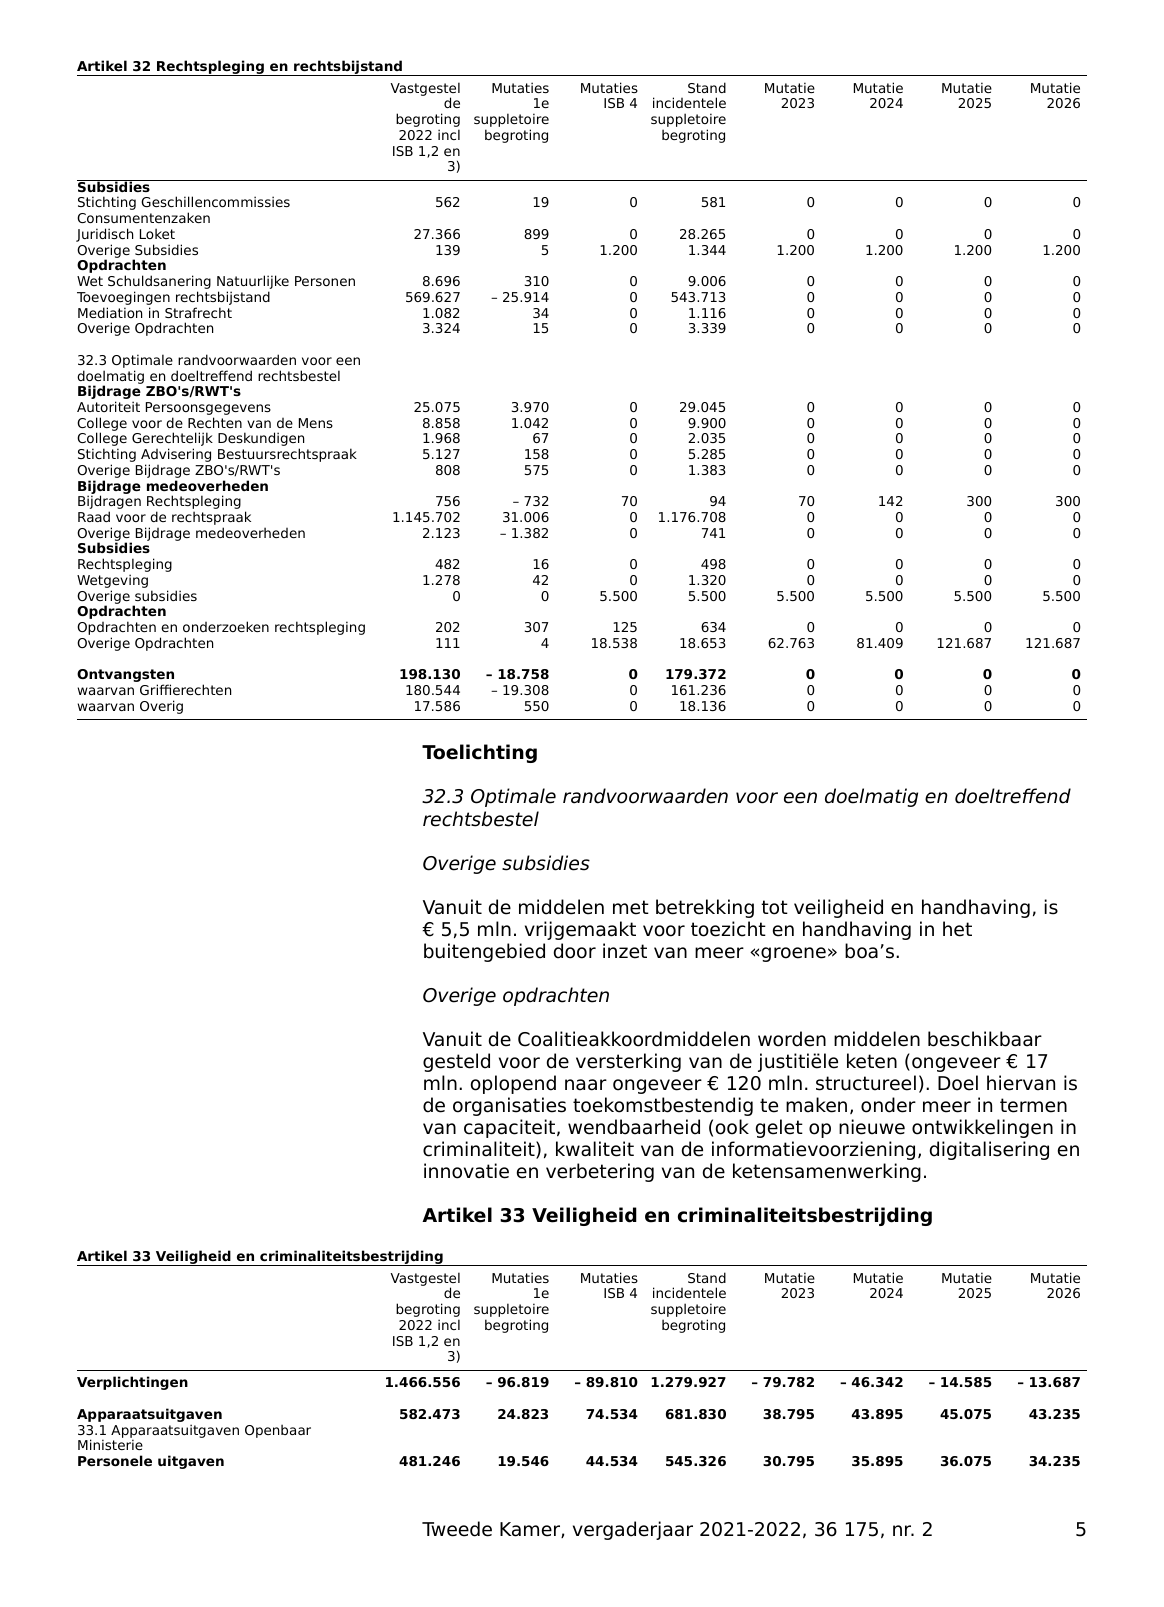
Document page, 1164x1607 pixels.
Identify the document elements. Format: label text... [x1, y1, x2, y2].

table_cell 741 [644, 526, 732, 541]
table_cell Mutatie 2024 [821, 1266, 909, 1369]
table_cell 0 [998, 305, 1087, 321]
table_cell [378, 651, 466, 667]
table_cell – 79.782 [732, 1371, 821, 1391]
table_cell Personele uitgaven [77, 1454, 378, 1469]
table_cell – 19.308 [466, 683, 555, 699]
table_cell [466, 604, 555, 620]
table_cell Toevoegingen rechtsbijstand [77, 290, 378, 305]
table_cell [732, 353, 821, 384]
table_cell [644, 1391, 732, 1407]
table_cell Subsidies [77, 181, 378, 195]
table_cell [555, 1391, 644, 1407]
table_cell 1.200 [555, 243, 644, 258]
table_cell 0 [732, 620, 821, 636]
table_cell 0 [998, 195, 1087, 227]
table_cell [466, 337, 555, 353]
table_cell [909, 258, 998, 274]
table_cell [998, 181, 1087, 195]
table_cell 310 [466, 274, 555, 290]
table_cell 0 [555, 431, 644, 447]
table_cell 0 [821, 557, 909, 573]
table_cell 198.130 [378, 667, 466, 683]
table_cell 35.895 [821, 1454, 909, 1469]
table_cell [732, 541, 821, 557]
table_cell 0 [998, 227, 1087, 242]
table_cell [555, 604, 644, 620]
table_cell 5.500 [732, 589, 821, 604]
table_cell [466, 258, 555, 274]
table_cell 1.200 [732, 243, 821, 258]
table_cell 756 [378, 494, 466, 510]
table_cell Stichting Advisering Bestuursrechtspraak [77, 447, 378, 463]
table_cell [821, 604, 909, 620]
table_cell 111 [378, 636, 466, 651]
table_cell 5.127 [378, 447, 466, 463]
table_cell 0 [821, 667, 909, 683]
table_cell 0 [998, 274, 1087, 290]
table_cell 1.344 [644, 243, 732, 258]
table_cell 1.200 [909, 243, 998, 258]
table_cell Overige Opdrachten [77, 636, 378, 651]
table_cell Ontvangsten [77, 667, 378, 683]
table_cell 543.713 [644, 290, 732, 305]
table_cell [644, 181, 732, 195]
table_cell [378, 1423, 466, 1454]
table_cell 34.235 [998, 1454, 1087, 1469]
table_cell 0 [998, 667, 1087, 683]
table_cell Rechtspleging [77, 557, 378, 573]
table_cell [466, 651, 555, 667]
table_cell – 732 [466, 494, 555, 510]
table_cell 0 [909, 431, 998, 447]
table_cell [909, 479, 998, 494]
table_cell 70 [555, 494, 644, 510]
table_cell 158 [466, 447, 555, 463]
table_cell Mutaties ISB 4 [555, 76, 644, 179]
table_cell [909, 181, 998, 195]
table_cell 18.136 [644, 699, 732, 719]
table_cell 0 [732, 463, 821, 478]
table_cell 0 [555, 274, 644, 290]
table_cell Bijdrage medeoverheden [77, 479, 378, 494]
table_cell 0 [821, 620, 909, 636]
table_cell 27.366 [378, 227, 466, 242]
table_cell 4 [466, 636, 555, 651]
table_cell 0 [821, 463, 909, 478]
table_cell 300 [998, 494, 1087, 510]
table_cell 32.3 Optimale randvoorwaarden voor een doelmatig en doeltreffend rechtsbestel [77, 353, 378, 384]
table_cell 1.466.556 [378, 1371, 466, 1391]
table_cell 5.500 [998, 589, 1087, 604]
table_cell [909, 541, 998, 557]
table_cell [644, 258, 732, 274]
table_header Artikel 33 Veiligheid en criminaliteitsbestrijding [77, 1249, 1087, 1265]
table_cell [732, 604, 821, 620]
table_cell 1.082 [378, 305, 466, 321]
table_cell [732, 258, 821, 274]
table_cell Vastgestelde begroting 2022 incl ISB 1,2 en 3) [378, 76, 466, 179]
table_cell Verplichtingen [77, 1371, 378, 1391]
table_cell 0 [555, 526, 644, 541]
table_cell 0 [821, 290, 909, 305]
table_cell [998, 479, 1087, 494]
table_cell [644, 651, 732, 667]
table_cell 0 [555, 699, 644, 719]
table_cell 202 [378, 620, 466, 636]
table_cell 0 [998, 447, 1087, 463]
table_cell [732, 337, 821, 353]
table_cell [644, 541, 732, 557]
table_cell 1.145.702 [378, 510, 466, 526]
table_cell Stichting Geschillencommissies Consumentenzaken [77, 195, 378, 227]
table_cell Subsidies [77, 541, 378, 557]
table_cell Mutatie 2026 [998, 76, 1087, 179]
table_cell 179.372 [644, 667, 732, 683]
table_cell 139 [378, 243, 466, 258]
table_cell 81.409 [821, 636, 909, 651]
table_cell 0 [909, 416, 998, 431]
table_cell – 14.585 [909, 1371, 998, 1391]
table_cell [378, 384, 466, 400]
table_cell [555, 181, 644, 195]
table_cell 5.500 [555, 589, 644, 604]
table_cell 0 [909, 699, 998, 719]
table_cell 121.687 [909, 636, 998, 651]
table_cell Mutatie 2024 [821, 76, 909, 179]
text Vanuit de Coalitieakkoordmiddelen worden middelen beschikbaar gesteld voor de versterking van de justitiële keten (ongeveer € 17 mln. oplopend naar ongeveer € 120 mln. structureel). Doel hiervan is de organisaties toekomstbestendig te maken, onder meer in termen van capaciteit, wendbaarheid (ook gelet op nieuwe ontwikkelingen in criminaliteit), kwaliteit van de informatievoorziening, digitalisering en innovatie en verbetering van de ketensamenwerking. [422, 1029, 1087, 1183]
table_cell 5.500 [644, 589, 732, 604]
table_cell 0 [732, 447, 821, 463]
table_cell Mutaties 1e suppletoire begroting [466, 1266, 555, 1369]
table_cell 0 [555, 510, 644, 526]
table_cell [378, 181, 466, 195]
table_cell [821, 651, 909, 667]
table_cell 0 [555, 416, 644, 431]
table_cell [77, 1266, 378, 1369]
table_cell Opdrachten [77, 604, 378, 620]
table_cell [555, 337, 644, 353]
table_cell 74.534 [555, 1407, 644, 1422]
table_cell – 18.758 [466, 667, 555, 683]
table_cell 42 [466, 573, 555, 588]
subtitle Overige subsidies [422, 853, 1087, 874]
table_cell 0 [732, 305, 821, 321]
table_cell [77, 651, 378, 667]
table_cell – 1.382 [466, 526, 555, 541]
table_cell [644, 353, 732, 384]
table_cell 0 [732, 400, 821, 416]
table_cell 0 [555, 667, 644, 683]
table_cell 562 [378, 195, 466, 227]
table_cell 0 [909, 510, 998, 526]
table_cell [821, 337, 909, 353]
table_cell [998, 384, 1087, 400]
table_cell 19 [466, 195, 555, 227]
table_cell 2.123 [378, 526, 466, 541]
table_cell 3.339 [644, 321, 732, 337]
table_cell 62.763 [732, 636, 821, 651]
table_cell 0 [555, 447, 644, 463]
table_cell 0 [821, 526, 909, 541]
table_cell 0 [821, 699, 909, 719]
table_cell [644, 604, 732, 620]
table_cell 29.045 [644, 400, 732, 416]
table_cell Mutatie 2023 [732, 1266, 821, 1369]
table_cell 24.823 [466, 1407, 555, 1422]
table_cell 31.006 [466, 510, 555, 526]
table_cell Overige subsidies [77, 589, 378, 604]
table_cell 0 [732, 699, 821, 719]
table_cell Mutatie 2026 [998, 1266, 1087, 1369]
table_cell 30.795 [732, 1454, 821, 1469]
table_cell [821, 479, 909, 494]
table_cell 1.279.927 [644, 1371, 732, 1391]
table_cell 18.538 [555, 636, 644, 651]
table_cell 0 [909, 620, 998, 636]
table_cell 0 [555, 557, 644, 573]
table_cell [378, 479, 466, 494]
table_cell Raad voor de rechtspraak [77, 510, 378, 526]
table_cell 0 [998, 416, 1087, 431]
table_cell [909, 1391, 998, 1407]
table_cell 0 [909, 683, 998, 699]
table_cell Wetgeving [77, 573, 378, 588]
table_cell 307 [466, 620, 555, 636]
table_cell Juridisch Loket [77, 227, 378, 242]
table_cell Stand incidentele suppletoire begroting [644, 1266, 732, 1369]
table_cell 125 [555, 620, 644, 636]
table_cell [378, 258, 466, 274]
table_cell [555, 479, 644, 494]
table_cell 0 [998, 431, 1087, 447]
table_cell 0 [909, 227, 998, 242]
table_cell 0 [998, 557, 1087, 573]
table_cell 0 [555, 321, 644, 337]
table_cell 300 [909, 494, 998, 510]
table_cell 2.035 [644, 431, 732, 447]
table_cell [821, 353, 909, 384]
table_cell [998, 604, 1087, 620]
table_cell 1.200 [998, 243, 1087, 258]
table_cell Bijdrage ZBO's/RWT's [77, 384, 378, 400]
table_cell [732, 479, 821, 494]
table_cell 5.500 [821, 589, 909, 604]
table_cell [644, 384, 732, 400]
table_cell 0 [998, 290, 1087, 305]
table_cell 0 [998, 573, 1087, 588]
table_cell [77, 337, 378, 353]
table_cell [555, 541, 644, 557]
table_cell 5.285 [644, 447, 732, 463]
table_cell 33.1 Apparaatsuitgaven Openbaar Ministerie [77, 1423, 378, 1454]
table_cell 808 [378, 463, 466, 478]
table_cell 0 [555, 683, 644, 699]
table_cell 43.895 [821, 1407, 909, 1422]
table_cell [998, 1423, 1087, 1454]
table_cell 3.970 [466, 400, 555, 416]
table_cell [998, 258, 1087, 274]
table_cell Overige Opdrachten [77, 321, 378, 337]
table_cell Wet Schuldsanering Natuurlijke Personen [77, 274, 378, 290]
table_cell 1.042 [466, 416, 555, 431]
table_cell 0 [909, 195, 998, 227]
table_cell [466, 479, 555, 494]
table_cell [821, 1423, 909, 1454]
table_cell 9.006 [644, 274, 732, 290]
subtitle Overige opdrachten [422, 985, 1087, 1007]
table_cell [821, 181, 909, 195]
table_cell [378, 353, 466, 384]
table_cell 0 [909, 463, 998, 478]
table_cell 581 [644, 195, 732, 227]
table_cell 44.534 [555, 1454, 644, 1469]
table_cell 0 [909, 290, 998, 305]
table_cell 0 [732, 195, 821, 227]
table_cell Overige Bijdrage ZBO's/RWT's [77, 463, 378, 478]
table_cell Mutatie 2023 [732, 76, 821, 179]
table_cell [821, 1391, 909, 1407]
table_cell 1.968 [378, 431, 466, 447]
table_cell [909, 353, 998, 384]
table_cell [466, 384, 555, 400]
table_cell 0 [909, 667, 998, 683]
table_cell [909, 337, 998, 353]
table_cell 8.858 [378, 416, 466, 431]
table_cell Mutatie 2025 [909, 76, 998, 179]
table_cell Autoriteit Persoonsgegevens [77, 400, 378, 416]
table_cell 498 [644, 557, 732, 573]
table_cell 545.326 [644, 1454, 732, 1469]
table_cell 1.176.708 [644, 510, 732, 526]
subtitle 32.3 Optimale randvoorwaarden voor een doelmatig en doeltreffend rechtsbestel [422, 786, 1087, 830]
table_cell 0 [732, 683, 821, 699]
table_cell 0 [821, 400, 909, 416]
table_cell 0 [998, 321, 1087, 337]
table_cell 0 [555, 573, 644, 588]
table_cell [378, 1391, 466, 1407]
table_cell 0 [732, 416, 821, 431]
table_cell 25.075 [378, 400, 466, 416]
table_cell 45.075 [909, 1407, 998, 1422]
table_cell 1.383 [644, 463, 732, 478]
table_cell 0 [909, 447, 998, 463]
table_cell 0 [909, 274, 998, 290]
table_cell 0 [821, 416, 909, 431]
table_cell 17.586 [378, 699, 466, 719]
table_cell 0 [998, 510, 1087, 526]
table_cell [466, 1391, 555, 1407]
table_cell 161.236 [644, 683, 732, 699]
table_cell [909, 604, 998, 620]
table_cell [466, 181, 555, 195]
table_cell Overige Bijdrage medeoverheden [77, 526, 378, 541]
table_cell [644, 479, 732, 494]
table_cell 0 [821, 305, 909, 321]
table_cell 569.627 [378, 290, 466, 305]
table_cell [998, 541, 1087, 557]
table_cell waarvan Overig [77, 699, 378, 719]
table_cell 19.546 [466, 1454, 555, 1469]
table_cell 0 [732, 510, 821, 526]
table_cell 681.830 [644, 1407, 732, 1422]
table_cell 16 [466, 557, 555, 573]
table_cell Mutaties 1e suppletoire begroting [466, 76, 555, 179]
table_cell 1.320 [644, 573, 732, 588]
table_cell 0 [821, 447, 909, 463]
table_cell 0 [732, 667, 821, 683]
table_cell [821, 258, 909, 274]
table_cell 0 [909, 400, 998, 416]
table_cell 1.116 [644, 305, 732, 321]
table_cell [732, 384, 821, 400]
table_cell 0 [909, 305, 998, 321]
table_cell [998, 337, 1087, 353]
table_cell Overige Subsidies [77, 243, 378, 258]
table_cell 0 [909, 557, 998, 573]
table_cell [732, 1391, 821, 1407]
table_cell 180.544 [378, 683, 466, 699]
table_cell 634 [644, 620, 732, 636]
table_header Artikel 32 Rechtspleging en rechtsbijstand [77, 59, 1087, 75]
table_cell [732, 651, 821, 667]
table_cell [555, 384, 644, 400]
table_cell 0 [821, 195, 909, 227]
table_cell 28.265 [644, 227, 732, 242]
table_cell [466, 541, 555, 557]
table_cell 0 [732, 526, 821, 541]
table_cell 8.696 [378, 274, 466, 290]
table_cell – 89.810 [555, 1371, 644, 1391]
table_cell [378, 604, 466, 620]
table_cell 0 [998, 683, 1087, 699]
table_cell 36.075 [909, 1454, 998, 1469]
table_cell [378, 541, 466, 557]
table_cell College voor de Rechten van de Mens [77, 416, 378, 431]
table_cell [909, 1423, 998, 1454]
table_cell 0 [998, 526, 1087, 541]
table_cell [998, 1391, 1087, 1407]
table_cell 0 [821, 683, 909, 699]
table_cell 482 [378, 557, 466, 573]
table_cell 0 [378, 589, 466, 604]
table_cell [644, 1423, 732, 1454]
table_cell 38.795 [732, 1407, 821, 1422]
table_cell 18.653 [644, 636, 732, 651]
table_cell 5.500 [909, 589, 998, 604]
table_cell 0 [821, 321, 909, 337]
table_cell [555, 353, 644, 384]
table_cell 0 [909, 321, 998, 337]
table_cell [555, 651, 644, 667]
table_cell Vastgestelde begroting 2022 incl ISB 1,2 en 3) [378, 1266, 466, 1369]
table_cell [998, 651, 1087, 667]
table_cell 0 [555, 195, 644, 227]
table_cell 0 [998, 620, 1087, 636]
table_cell [378, 337, 466, 353]
table_cell 0 [998, 463, 1087, 478]
table_cell Mutatie 2025 [909, 1266, 998, 1369]
table_cell [732, 1423, 821, 1454]
table_cell 5 [466, 243, 555, 258]
table_cell 1.278 [378, 573, 466, 588]
table_cell [77, 76, 378, 179]
table_cell [466, 353, 555, 384]
table_cell [909, 651, 998, 667]
table_cell 550 [466, 699, 555, 719]
table_cell [821, 384, 909, 400]
table_cell 94 [644, 494, 732, 510]
table_cell Bijdragen Rechtspleging [77, 494, 378, 510]
table_cell 0 [998, 699, 1087, 719]
table_cell 0 [732, 274, 821, 290]
table_cell 43.235 [998, 1407, 1087, 1422]
table_cell 0 [555, 400, 644, 416]
table_cell 582.473 [378, 1407, 466, 1422]
table_cell 0 [555, 463, 644, 478]
table_cell 0 [732, 431, 821, 447]
table_cell [644, 337, 732, 353]
table_cell 0 [821, 510, 909, 526]
text Vanuit de middelen met betrekking tot veiligheid en handhaving, is € 5,5 mln. vrijgemaakt voor toezicht en handhaving in het buitengebied door inzet van meer «groene» boa’s. [422, 897, 1087, 963]
table_cell [466, 1423, 555, 1454]
subtitle Artikel 33 Veiligheid en criminaliteitsbestrijding [422, 1205, 1087, 1227]
table_cell 0 [821, 573, 909, 588]
table_cell 0 [732, 290, 821, 305]
table_cell – 46.342 [821, 1371, 909, 1391]
table_cell Opdrachten en onderzoeken rechtspleging [77, 620, 378, 636]
table_cell – 25.914 [466, 290, 555, 305]
table_cell 0 [821, 431, 909, 447]
table_cell 1.200 [821, 243, 909, 258]
table_cell 0 [821, 274, 909, 290]
table_cell 481.246 [378, 1454, 466, 1469]
table_cell 34 [466, 305, 555, 321]
table_cell 0 [466, 589, 555, 604]
table_cell 0 [821, 227, 909, 242]
table_cell waarvan Griffierechten [77, 683, 378, 699]
table_cell 0 [732, 227, 821, 242]
table_cell Opdrachten [77, 258, 378, 274]
subtitle Toelichting [422, 742, 1087, 764]
table_cell [732, 181, 821, 195]
table_cell 70 [732, 494, 821, 510]
table_cell 0 [555, 227, 644, 242]
table_cell – 13.687 [998, 1371, 1087, 1391]
table_cell Apparaatsuitgaven [77, 1407, 378, 1422]
table_cell 15 [466, 321, 555, 337]
table_cell [555, 1423, 644, 1454]
table_cell 0 [555, 305, 644, 321]
table_cell 0 [998, 400, 1087, 416]
table_cell – 96.819 [466, 1371, 555, 1391]
table_cell [77, 1391, 378, 1407]
table_cell 0 [732, 573, 821, 588]
table_cell 121.687 [998, 636, 1087, 651]
table_cell 0 [909, 573, 998, 588]
table_cell 0 [555, 290, 644, 305]
table_cell 575 [466, 463, 555, 478]
table_cell Stand incidentele suppletoire begroting [644, 76, 732, 179]
table_cell 142 [821, 494, 909, 510]
table_cell College Gerechtelijk Deskundigen [77, 431, 378, 447]
table_cell 0 [909, 526, 998, 541]
table_cell 9.900 [644, 416, 732, 431]
table_cell 0 [732, 557, 821, 573]
table_cell 899 [466, 227, 555, 242]
table_cell [555, 258, 644, 274]
table_cell [998, 353, 1087, 384]
table_cell 3.324 [378, 321, 466, 337]
table_cell Mutaties ISB 4 [555, 1266, 644, 1369]
table_cell [909, 384, 998, 400]
table_cell [821, 541, 909, 557]
table_cell Mediation in Strafrecht [77, 305, 378, 321]
table_cell 0 [732, 321, 821, 337]
table_cell 67 [466, 431, 555, 447]
